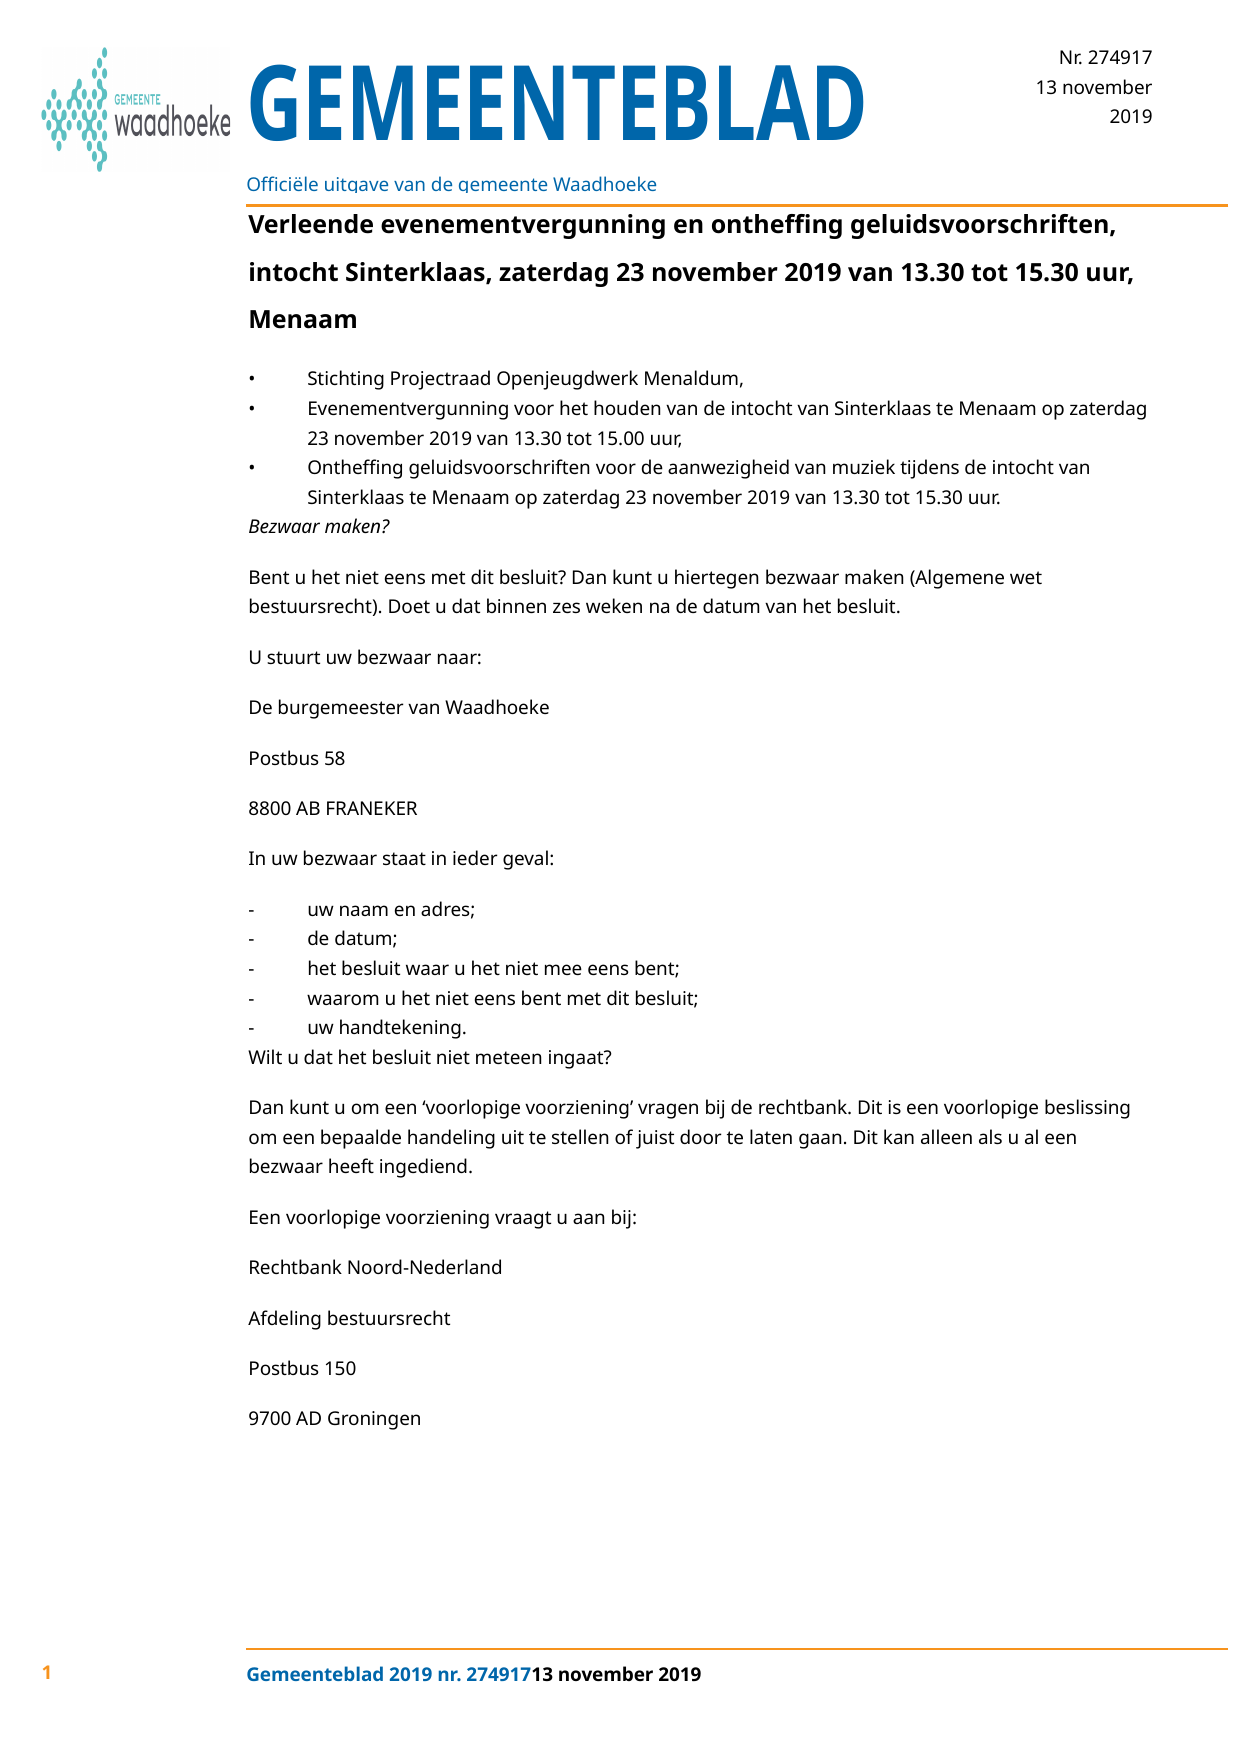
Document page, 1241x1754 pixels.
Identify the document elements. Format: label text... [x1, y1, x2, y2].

text Verleende evenementvergunning en ontheffing geluidsvoorschriften, intocht Sinterklaas, zaterdag 23 november 2019 van 13.30 tot 15.30 uur, Menaam [248, 207, 1152, 336]
text Bezwaar maken? [248, 513, 1152, 539]
text 9700 AD Groningen [248, 1406, 1152, 1431]
text 8800 AB FRANEKER [248, 795, 1152, 821]
text In uw bezwaar staat in ieder geval: [248, 846, 1152, 871]
list Ontheffing geluidsvoorschriften voor de aanwezigheid van muziek tijdens de intocht van Sinterklaas te Menaam op zaterdag 23 november 2019 van 13.30 tot 15.30 uur. [248, 454, 1152, 509]
text Een voorlopige voorziening vraagt u aan bij: [248, 1204, 1152, 1229]
list het besluit waar u het niet mee eens bent; [248, 955, 1152, 981]
list Stichting Projectraad Openjeugdwerk Menaldum, [248, 366, 1152, 391]
text Afdeling bestuursrecht [248, 1305, 1152, 1330]
text De burgemeester van Waadhoeke [248, 694, 1152, 720]
text Postbus 150 [248, 1355, 1152, 1381]
list waarom u het niet eens bent met dit besluit; [248, 985, 1152, 1010]
list uw naam en adres; [248, 896, 1152, 922]
text Rechtbank Noord-Nederland [248, 1254, 1152, 1280]
list Evenementvergunning voor het houden van de intocht van Sinterklaas te Menaam op zaterdag 23 november 2019 van 13.30 tot 15.00 uur, [248, 395, 1152, 450]
picture [41, 47, 231, 172]
list de datum; [248, 926, 1152, 951]
text Bent u het niet eens met dit besluit? Dan kunt u hiertegen bezwaar maken (Algemene wet bestuursrecht). Doet u dat binnen zes weken na de datum van het besluit. [248, 564, 1152, 619]
text U stuurt uw bezwaar naar: [248, 644, 1152, 669]
list uw handtekening. [248, 1014, 1152, 1040]
text Wilt u dat het besluit niet meteen ingaat? [248, 1044, 1152, 1069]
text Dan kunt u om een ‘voorlopige voorziening’ vragen bij de rechtbank. Dit is een voorlopige beslissing om een bepaalde handeling uit te stellen of juist door te laten gaan. Dit kan alleen als u al een bezwaar heeft ingediend. [248, 1094, 1152, 1179]
text Postbus 58 [248, 745, 1152, 770]
